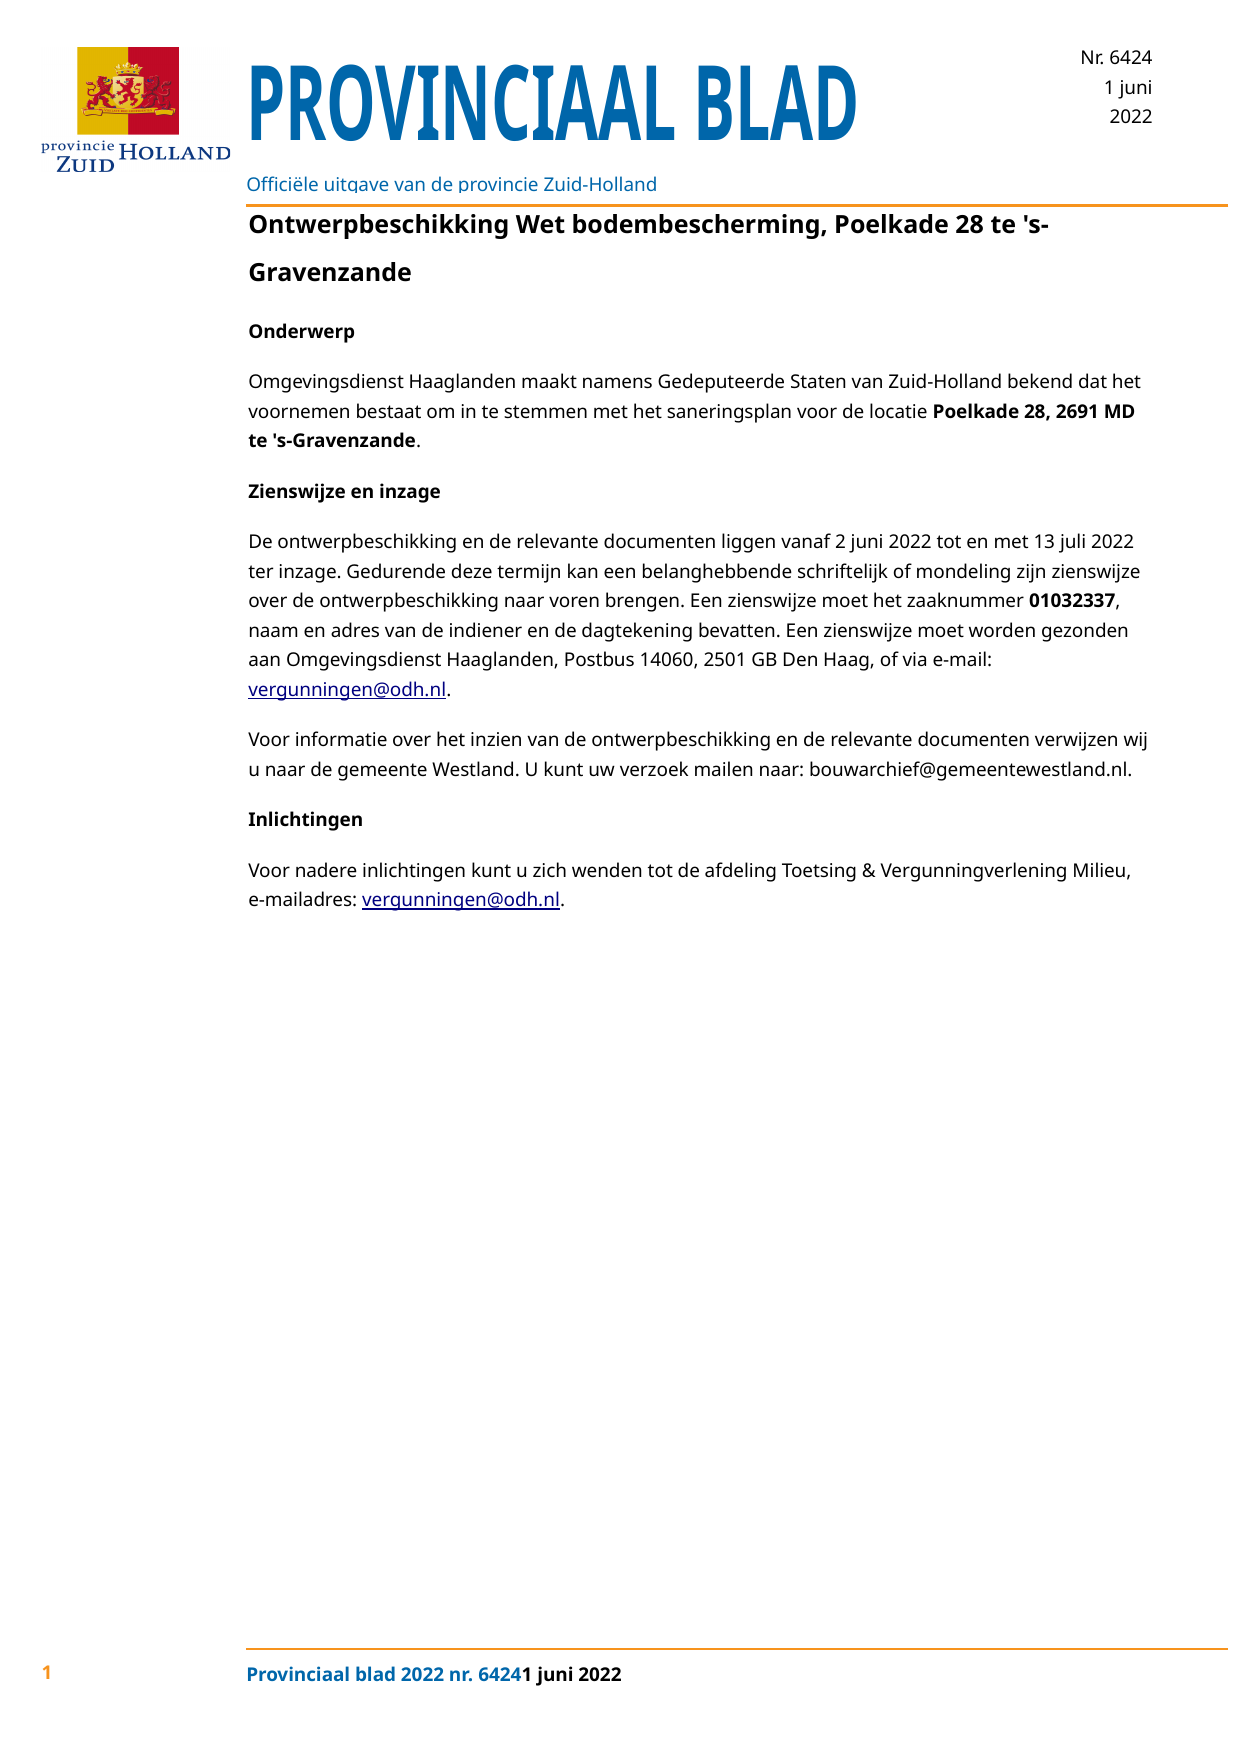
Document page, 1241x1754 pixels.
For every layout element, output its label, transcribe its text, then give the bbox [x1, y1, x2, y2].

text Voor informatie over het inzien van de ontwerpbeschikking en de relevante documenten verwijzen wij u naar de gemeente Westland. U kunt uw verzoek mailen naar: bouwarchief@gemeentewestland.nl. [248, 727, 1152, 782]
text Onderwerp [248, 318, 1152, 344]
text Inlichtingen [248, 807, 1152, 832]
picture [41, 47, 231, 172]
text Ontwerpbeschikking Wet bodembescherming, Poelkade 28 te 's-Gravenzande [248, 207, 1152, 288]
text Zienswijze en inzage [248, 478, 1152, 504]
text Voor nadere inlichtingen kunt u zich wenden tot de afdeling Toetsing & Vergunningverlening Milieu, e-mailadres: vergunningen@odh.nl. [248, 857, 1152, 912]
text De ontwerpbeschikking en de relevante documenten liggen vanaf 2 juni 2022 tot en met 13 juli 2022 ter inzage. Gedurende deze termijn kan een belanghebbende schriftelijk of mondeling zijn zienswijze over de ontwerpbeschikking naar voren brengen. Een zienswijze moet het zaaknummer 01032337, naam en adres van de indiener en de dagtekening bevatten. Een zienswijze moet worden gezonden aan Omgevingsdienst Haaglanden, Postbus 14060, 2501 GB Den Haag, of via e-mail: vergunningen@odh.nl. [248, 528, 1152, 702]
text Omgevingsdienst Haaglanden maakt namens Gedeputeerde Staten van Zuid-Holland bekend dat het voornemen bestaat om in te stemmen met het saneringsplan voor de locatie Poelkade 28, 2691 MD te 's-Gravenzande. [248, 368, 1152, 453]
